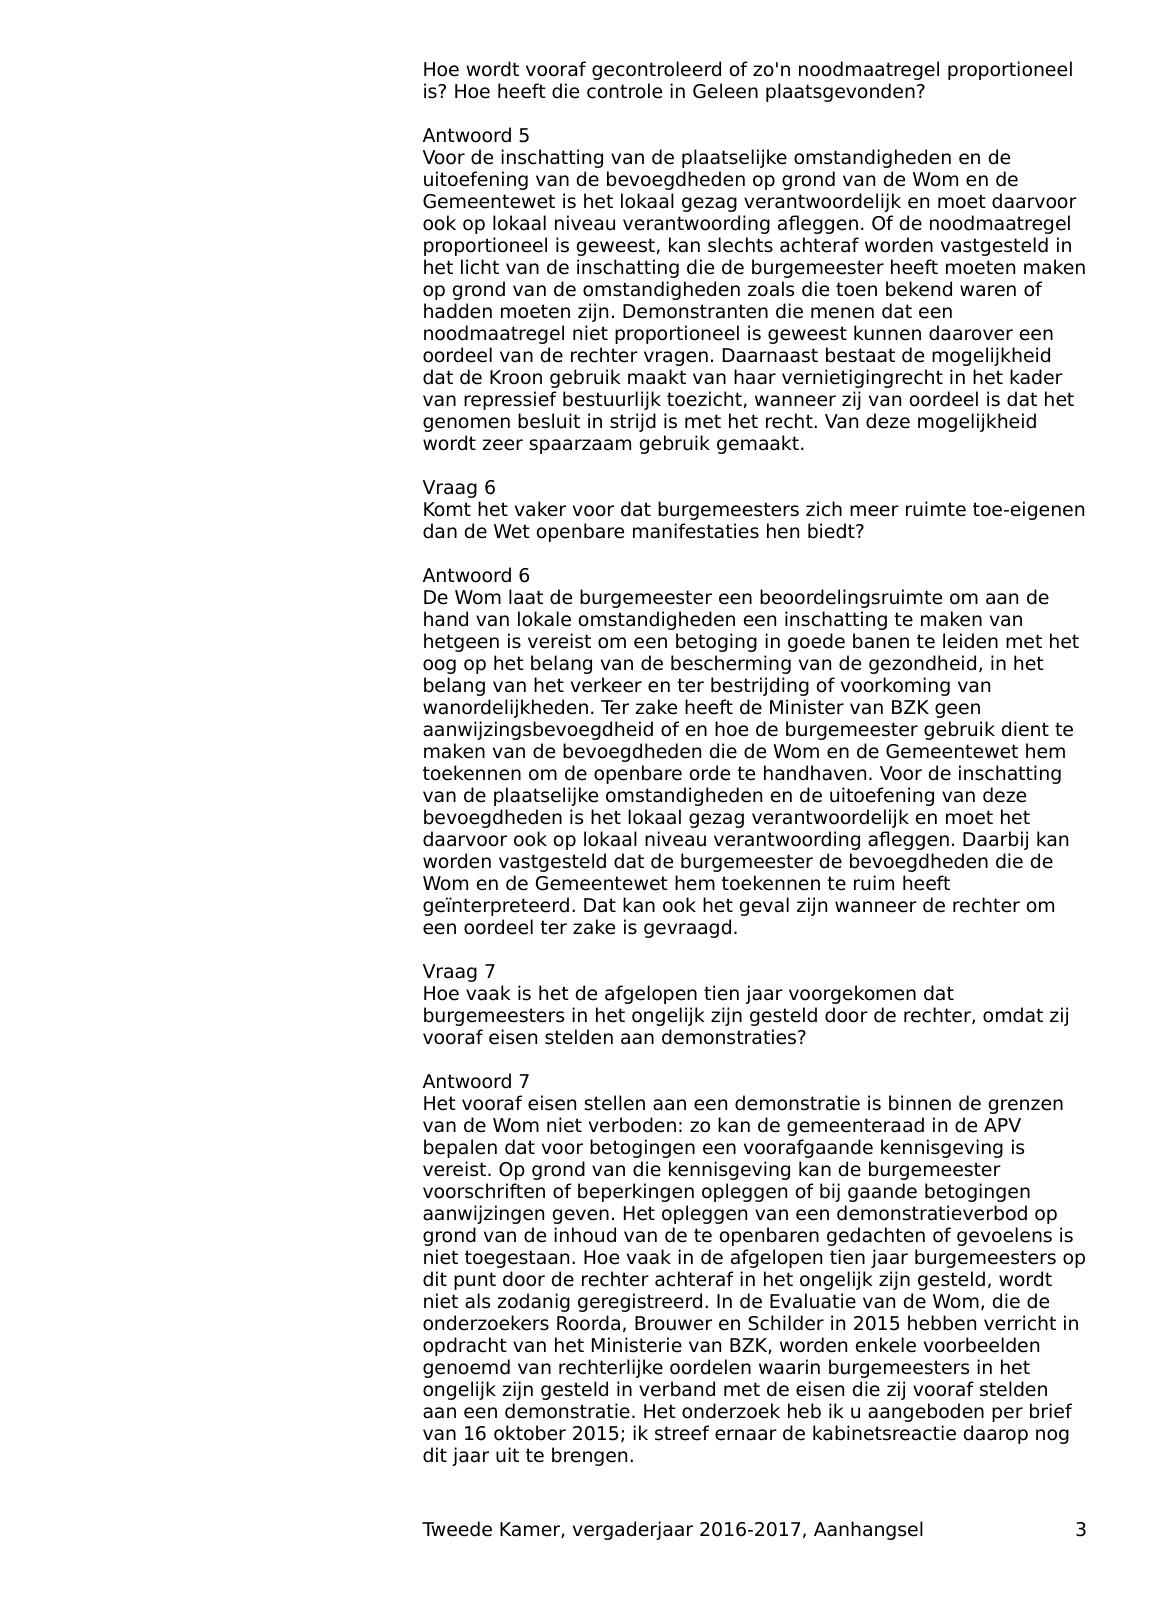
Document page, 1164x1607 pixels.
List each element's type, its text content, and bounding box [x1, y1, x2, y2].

text De Wom laat de burgemeester een beoordelingsruimte om aan de hand van lokale omstandigheden een inschatting te maken van hetgeen is vereist om een betoging in goede banen te leiden met het oog op het belang van de bescherming van de gezondheid, in het belang van het verkeer en ter bestrijding of voorkoming van wanordelijkheden. Ter zake heeft de Minister van BZK geen aanwijzingsbevoegdheid of en hoe de burgemeester gebruik dient te maken van de bevoegdheden die de Wom en de Gemeentewet hem toekennen om de openbare orde te handhaven. Voor de inschatting van de plaatselijke omstandigheden en de uitoefening van deze bevoegdheden is het lokaal gezag verantwoordelijk en moet het daarvoor ook op lokaal niveau verantwoording afleggen. Daarbij kan worden vastgesteld dat de burgemeester de bevoegdheden die de Wom en de Gemeentewet hem toekennen te ruim heeft geïnterpreteerd. Dat kan ook het geval zijn wanneer de rechter om een oordeel ter zake is gevraagd. [422, 587, 1087, 939]
text Het vooraf eisen stellen aan een demonstratie is binnen de grenzen van de Wom niet verboden: zo kan de gemeenteraad in de APV bepalen dat voor betogingen een voorafgaande kennisgeving is vereist. Op grond van die kennisgeving kan de burgemeester voorschriften of beperkingen opleggen of bij gaande betogingen aanwijzingen geven. Het opleggen van een demonstratieverbod op grond van de inhoud van de te openbaren gedachten of gevoelens is niet toegestaan. Hoe vaak in de afgelopen tien jaar burgemeesters op dit punt door de rechter achteraf in het ongelijk zijn gesteld, wordt niet als zodanig geregistreerd. In de Evaluatie van de Wom, die de onderzoekers Roorda, Brouwer en Schilder in 2015 hebben verricht in opdracht van het Ministerie van BZK, worden enkele voorbeelden genoemd van rechterlijke oordelen waarin burgemeesters in het ongelijk zijn gesteld in verband met de eisen die zij vooraf stelden aan een demonstratie. Het onderzoek heb ik u aangeboden per brief van 16 oktober 2015; ik streef ernaar de kabinetsreactie daarop nog dit jaar uit te brengen. [422, 1093, 1087, 1467]
text Voor de inschatting van de plaatselijke omstandigheden en de uitoefening van de bevoegdheden op grond van de Wom en de Gemeentewet is het lokaal gezag verantwoordelijk en moet daarvoor ook op lokaal niveau verantwoording afleggen. Of de noodmaatregel proportioneel is geweest, kan slechts achteraf worden vastgesteld in het licht van de inschatting die de burgemeester heeft moeten maken op grond van de omstandigheden zoals die toen bekend waren of hadden moeten zijn. Demonstranten die menen dat een noodmaatregel niet proportioneel is geweest kunnen daarover een oordeel van de rechter vragen. Daarnaast bestaat de mogelijkheid dat de Kroon gebruik maakt van haar vernietigingrecht in het kader van repressief bestuurlijk toezicht, wanneer zij van oordeel is dat het genomen besluit in strijd is met het recht. Van deze mogelijkheid wordt zeer spaarzaam gebruik gemaakt. [422, 147, 1087, 455]
text Antwoord 7 [422, 1071, 1087, 1093]
text Hoe vaak is het de afgelopen tien jaar voorgekomen dat burgemeesters in het ongelijk zijn gesteld door de rechter, omdat zij vooraf eisen stelden aan demonstraties? [422, 983, 1087, 1049]
text Antwoord 5 [422, 125, 1087, 147]
text Antwoord 6 [422, 565, 1087, 587]
text Hoe wordt vooraf gecontroleerd of zo'n noodmaatregel proportioneel is? Hoe heeft die controle in Geleen plaatsgevonden? [422, 59, 1087, 103]
text Vraag 7 [422, 961, 1087, 983]
text Komt het vaker voor dat burgemeesters zich meer ruimte toe-eigenen dan de Wet openbare manifestaties hen biedt? [422, 499, 1087, 543]
text Vraag 6 [422, 477, 1087, 499]
